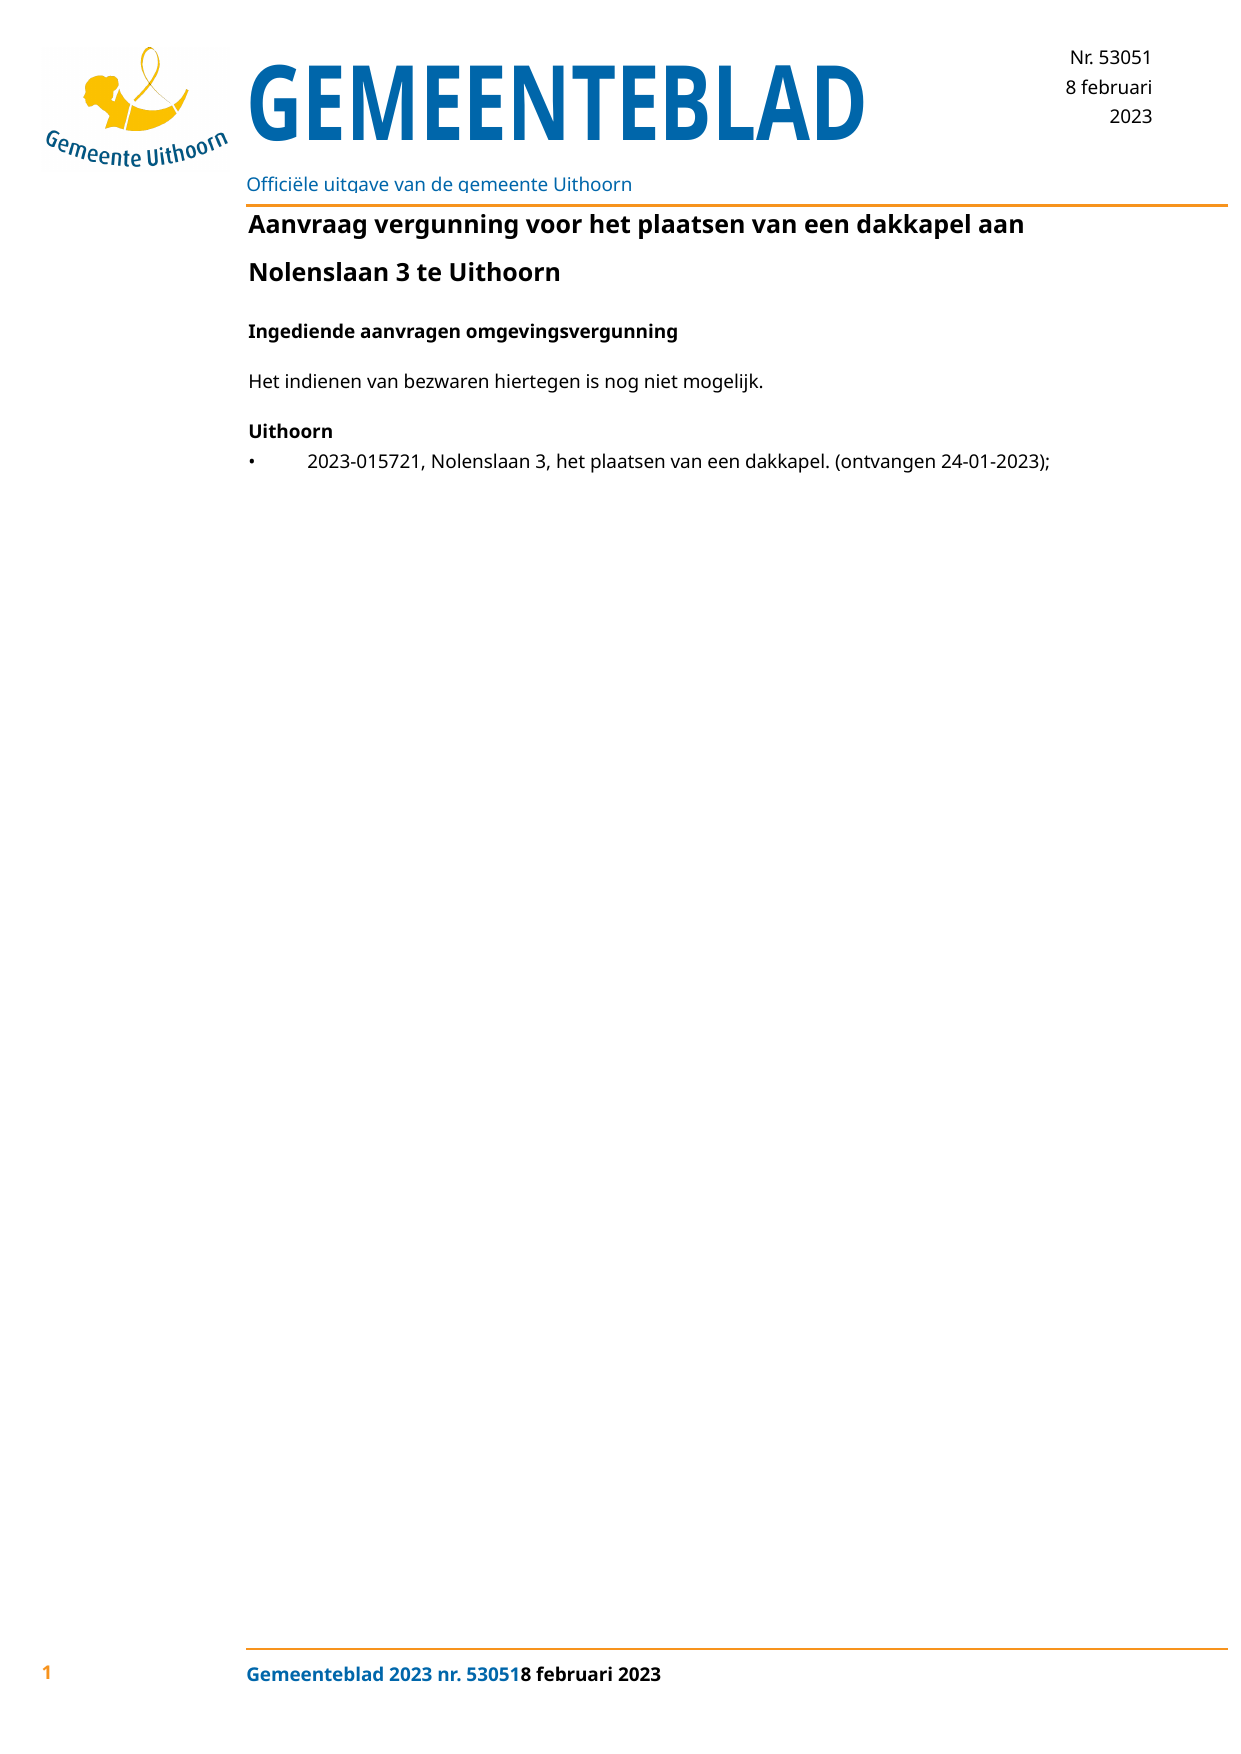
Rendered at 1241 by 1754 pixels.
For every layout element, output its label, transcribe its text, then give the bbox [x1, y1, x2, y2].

text Uithoorn [248, 419, 1152, 444]
picture [41, 47, 231, 172]
list 2023-015721, Nolenslaan 3, het plaatsen van een dakkapel. (ontvangen 24-01-2023); [248, 448, 1152, 474]
text Het indienen van bezwaren hiertegen is nog niet mogelijk. [248, 368, 1152, 394]
text Ingediende aanvragen omgevingsvergunning [248, 318, 1152, 344]
text Aanvraag vergunning voor het plaatsen van een dakkapel aan Nolenslaan 3 te Uithoorn [248, 207, 1152, 288]
